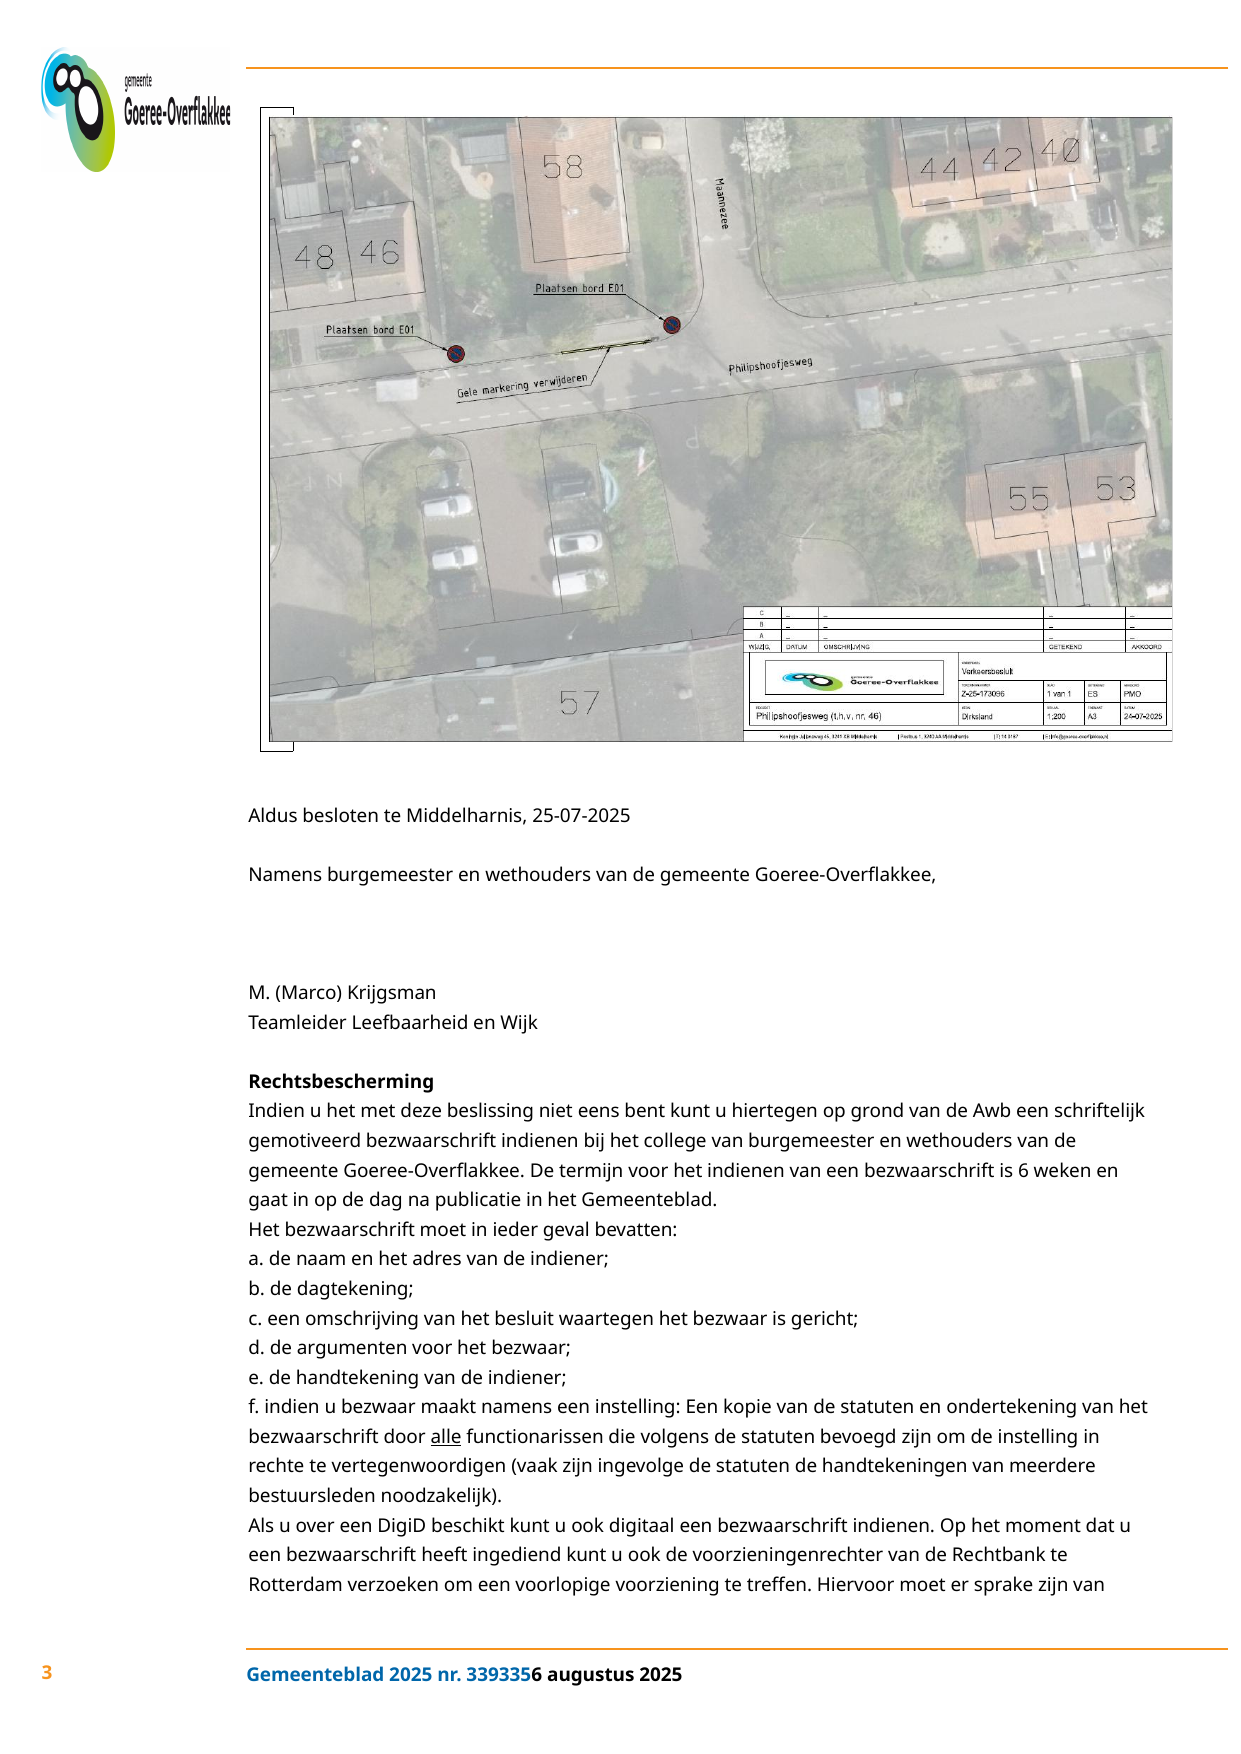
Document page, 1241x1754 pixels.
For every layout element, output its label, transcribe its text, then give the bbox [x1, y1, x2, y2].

picture [41, 47, 231, 172]
picture [268, 115, 1173, 742]
text b. de dagtekening; [248, 1275, 1152, 1301]
text e. de handtekening van de indiener; [248, 1364, 1152, 1389]
text c. een omschrijving van het besluit waartegen het bezwaar is gericht; [248, 1305, 1152, 1330]
text Namens burgemeester en wethouders van de gemeente Goeree-Overflakkee, [248, 861, 1152, 887]
text Het bezwaarschrift moet in ieder geval bevatten: [248, 1216, 1152, 1242]
text Als u over een DigiD beschikt kunt u ook digitaal een bezwaarschrift indienen. Op het moment dat u een bezwaarschrift heeft ingediend kunt u ook de voorzieningenrechter van de Rechtbank te Rotterdam verzoeken om een voorlopige voorziening te treffen. Hiervoor moet er sprake zijn van [248, 1512, 1152, 1597]
text a. de naam en het adres van de indiener; [248, 1246, 1152, 1271]
text Indien u het met deze beslissing niet eens bent kunt u hiertegen op grond van de Awb een schriftelijk gemotiveerd bezwaarschrift indienen bij het college van burgemeester en wethouders van de gemeente Goeree-Overflakkee. De termijn voor het indienen van een bezwaarschrift is 6 weken en gaat in op de dag na publicatie in het Gemeenteblad. [248, 1098, 1152, 1212]
text Teamleider Leefbaarheid en Wijk [248, 1009, 1152, 1034]
text d. de argumenten voor het bezwaar; [248, 1334, 1152, 1360]
text Aldus besloten te Middelharnis, 25-07-2025 [248, 802, 1152, 827]
text M. (Marco) Krijgsman [248, 979, 1152, 1005]
text f. indien u bezwaar maakt namens een instelling: Een kopie van de statuten en ondertekening van het bezwaarschrift door alle functionarissen die volgens de statuten bevoegd zijn om de instelling in rechte te vertegenwoordigen (vaak zijn ingevolge de statuten de handtekeningen van meerdere bestuursleden noodzakelijk). [248, 1393, 1152, 1508]
text Rechtsbescherming [248, 1068, 1152, 1094]
